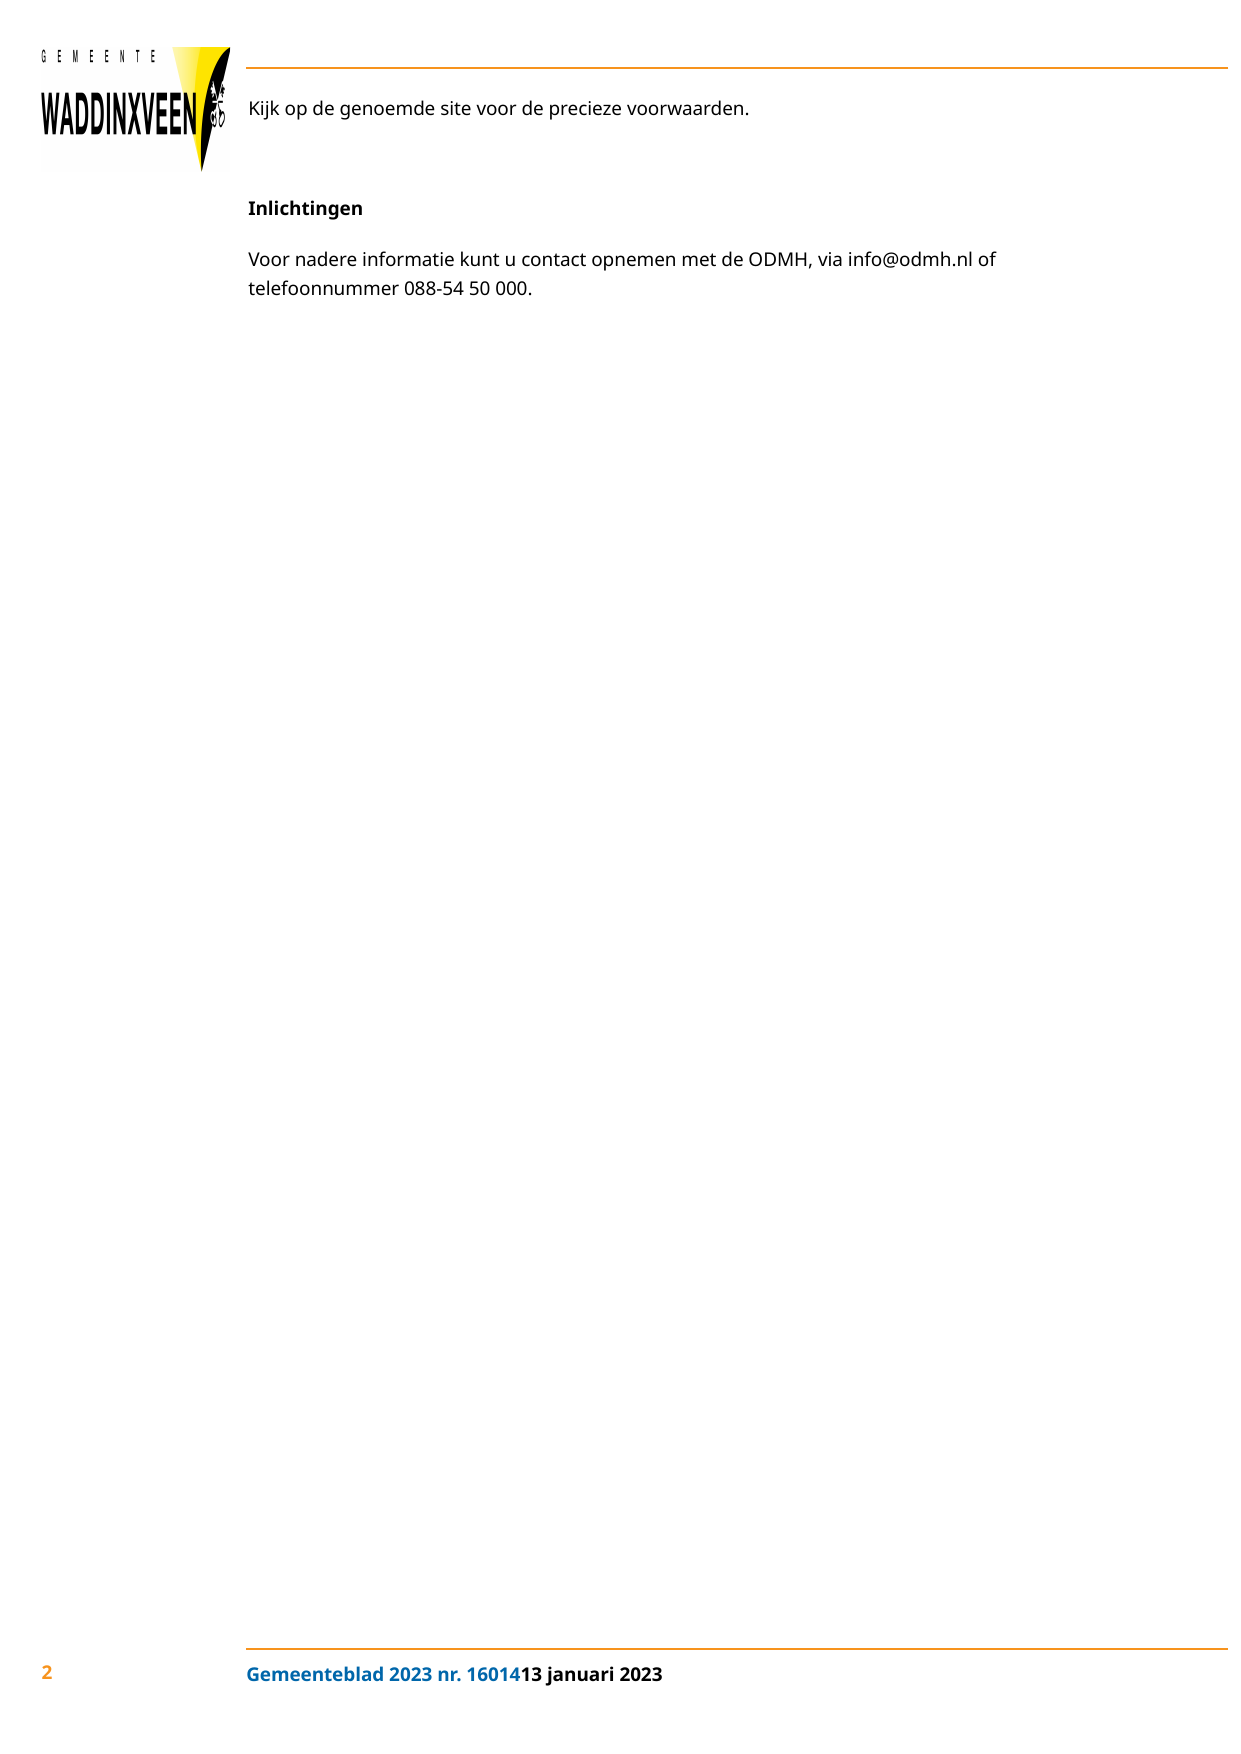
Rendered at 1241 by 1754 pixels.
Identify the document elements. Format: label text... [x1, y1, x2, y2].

text Inlichtingen [248, 196, 1152, 221]
picture [41, 47, 231, 172]
text Kijk op de genoemde site voor de precieze voorwaarden. [248, 95, 1152, 121]
text Voor nadere informatie kunt u contact opnemen met de ODMH, via info@odmh.nl of telefoonnummer 088-54 50 000. [248, 246, 1152, 301]
